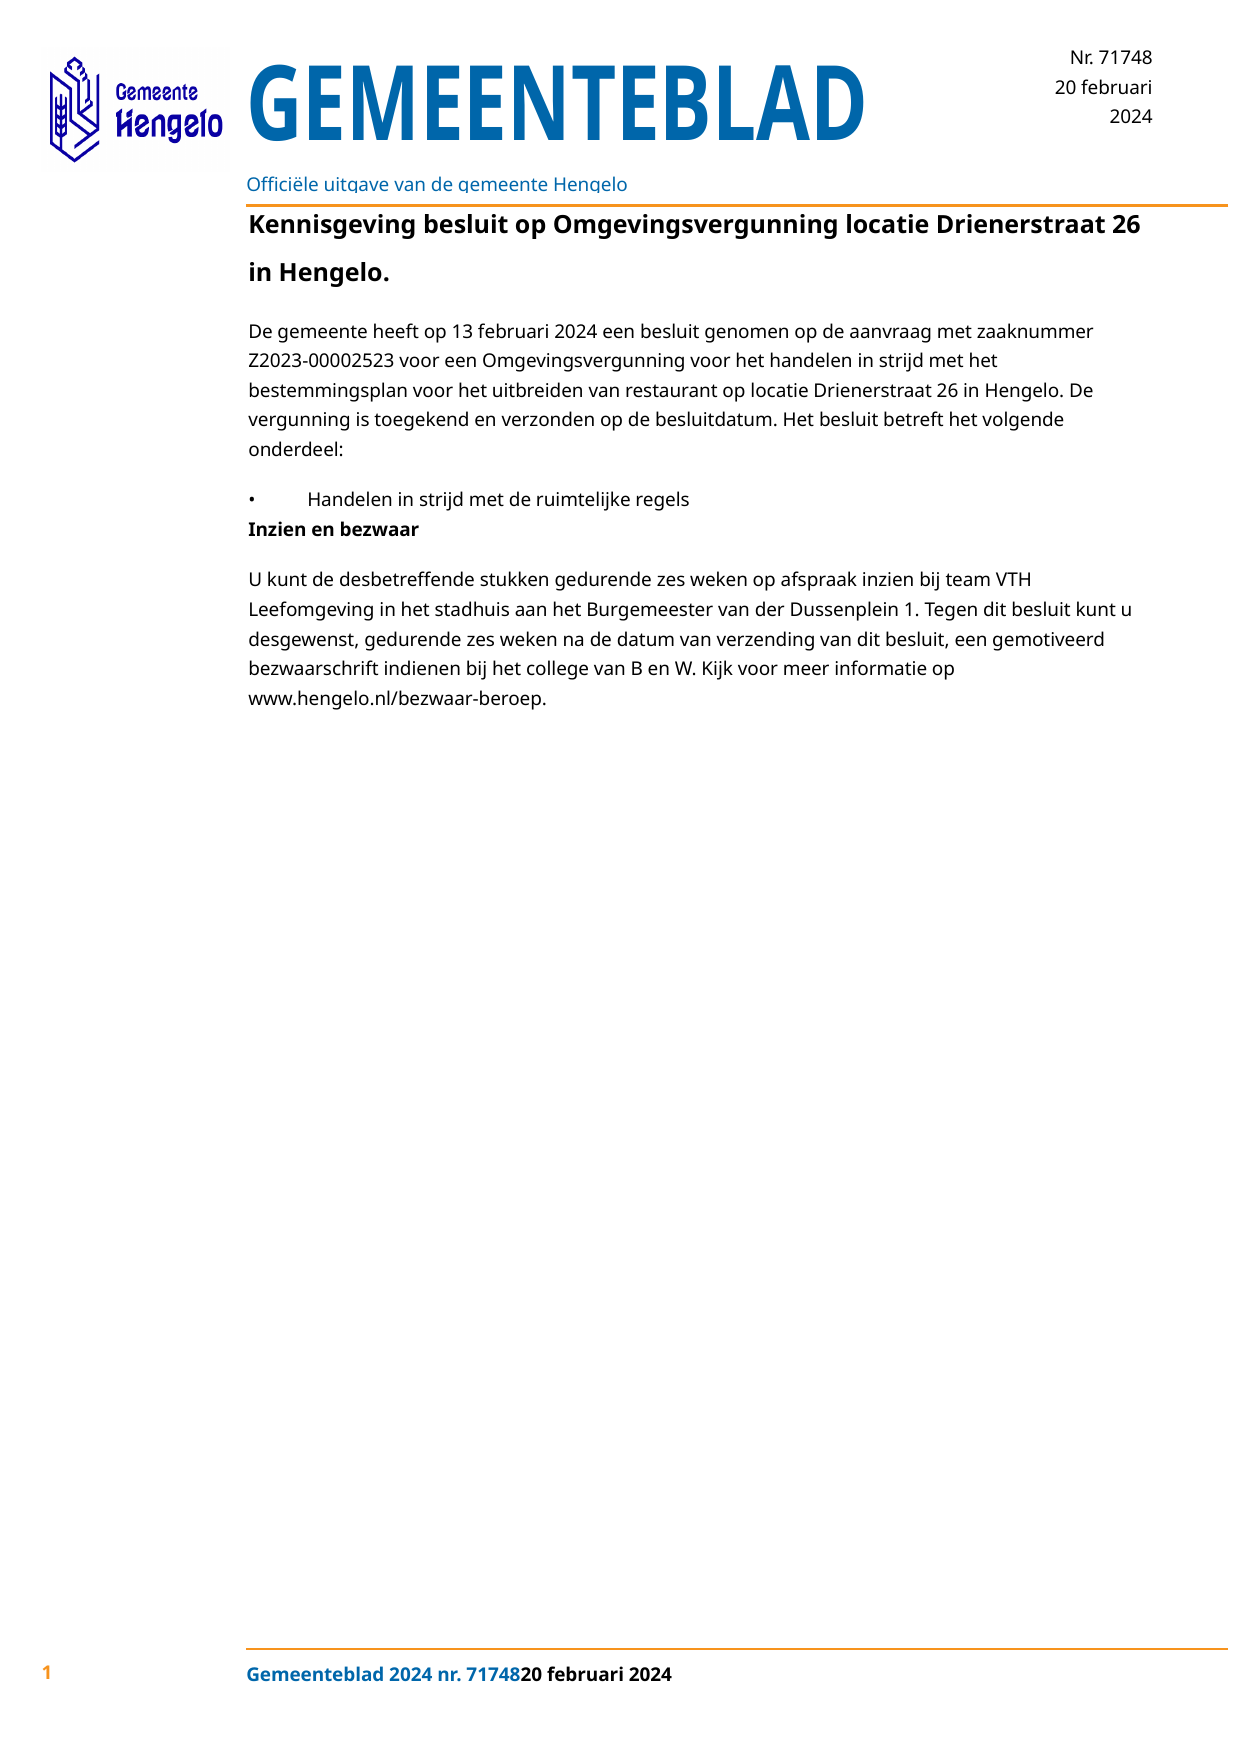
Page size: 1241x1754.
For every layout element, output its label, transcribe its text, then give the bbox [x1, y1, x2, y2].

text De gemeente heeft op 13 februari 2024 een besluit genomen op de aanvraag met zaaknummer Z2023-00002523 voor een Omgevingsvergunning voor het handelen in strijd met het bestemmingsplan voor het uitbreiden van restaurant op locatie Drienerstraat 26 in Hengelo. De vergunning is toegekend en verzonden op de besluitdatum. Het besluit betreft het volgende onderdeel: [248, 318, 1152, 462]
text Kennisgeving besluit op Omgevingsvergunning locatie Drienerstraat 26 in Hengelo. [248, 207, 1152, 288]
text U kunt de desbetreffende stukken gedurende zes weken op afspraak inzien bij team VTH Leefomgeving in het stadhuis aan het Burgemeester van der Dussenplein 1. Tegen dit besluit kunt u desgewenst, gedurende zes weken na de datum van verzending van dit besluit, een gemotiveerd bezwaarschrift indienen bij het college van B en W. Kijk voor meer informatie op www.hengelo.nl/bezwaar-beroep. [248, 567, 1152, 711]
picture [41, 47, 231, 172]
list Handelen in strijd met de ruimtelijke regels [248, 487, 1152, 512]
text Inzien en bezwaar [248, 516, 1152, 542]
